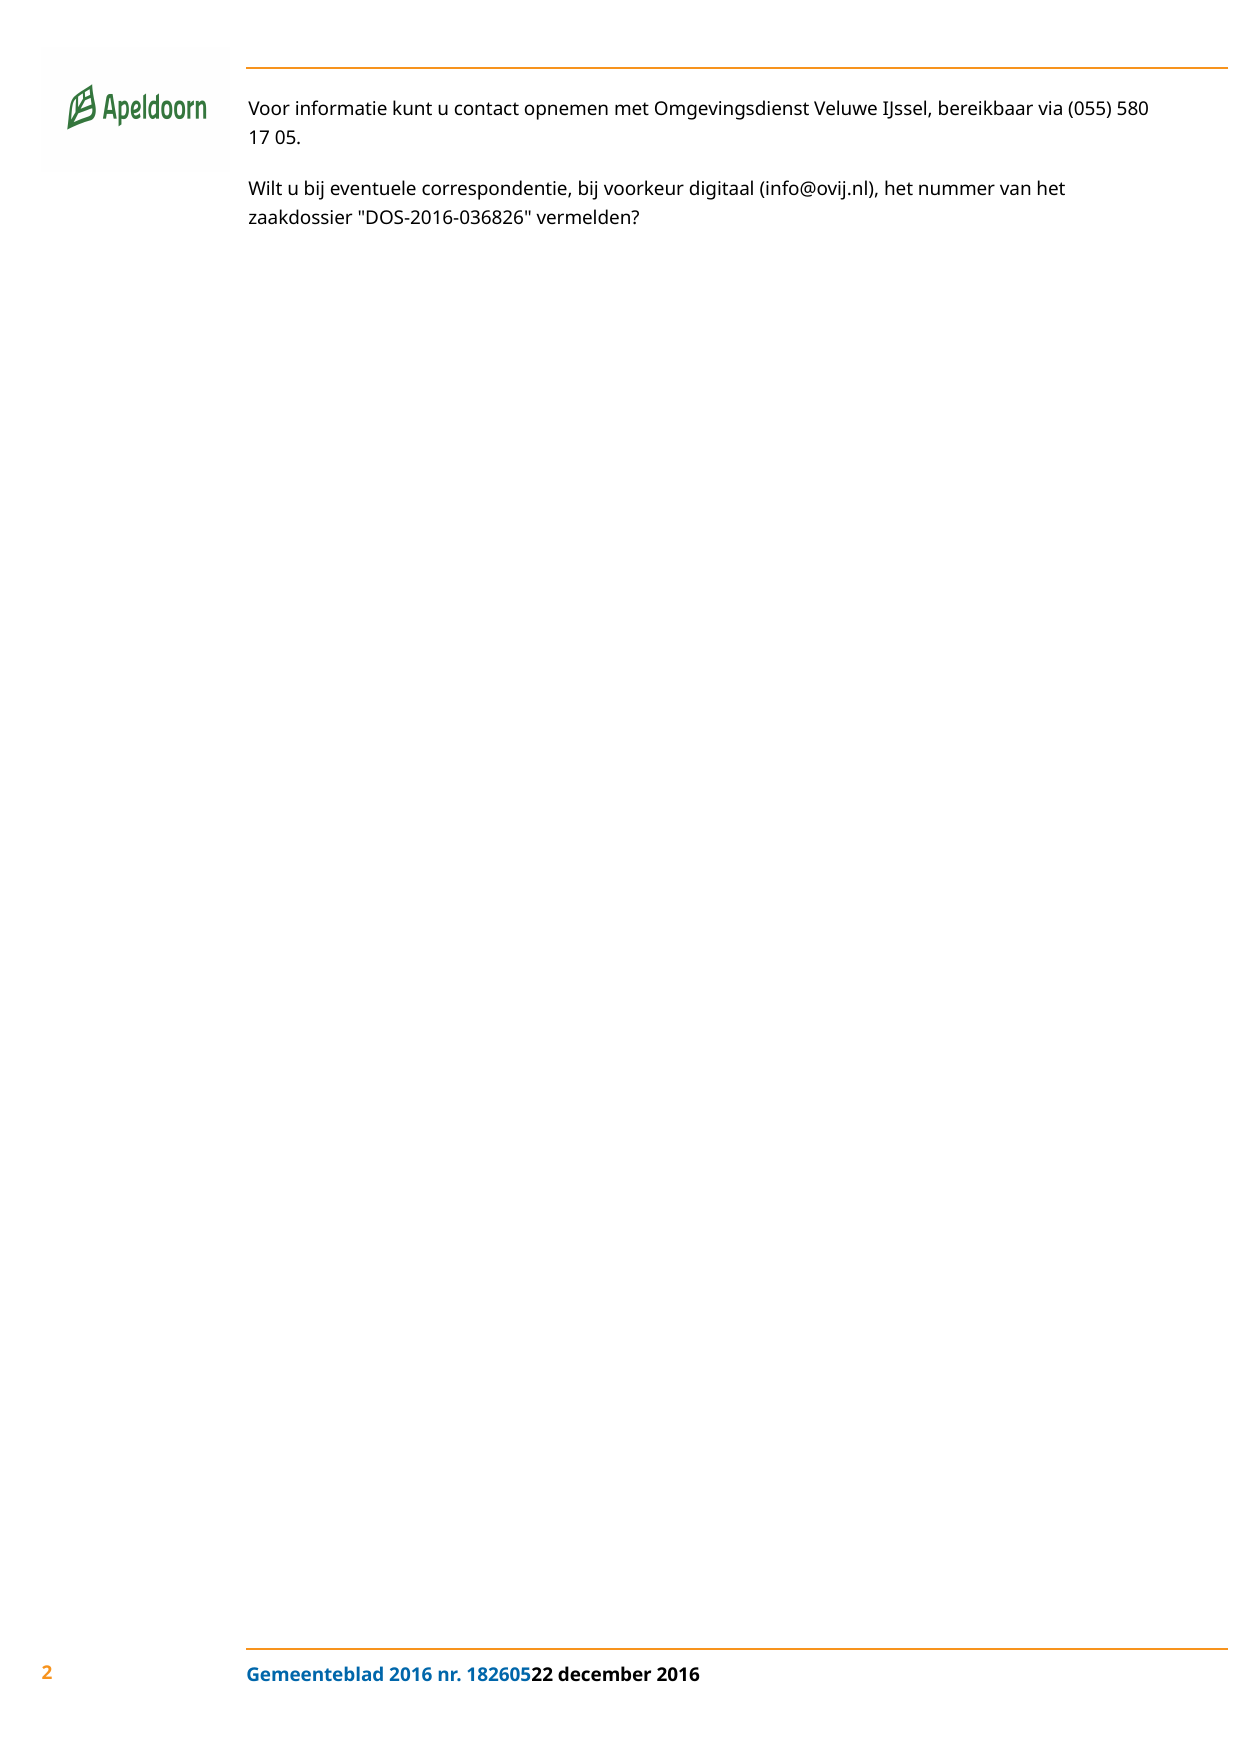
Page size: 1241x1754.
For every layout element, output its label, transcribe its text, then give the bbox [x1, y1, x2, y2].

picture [41, 47, 231, 172]
text Wilt u bij eventuele correspondentie, bij voorkeur digitaal (info@ovij.nl), het nummer van het zaakdossier "DOS-2016-036826" vermelden? [248, 175, 1152, 230]
text Voor informatie kunt u contact opnemen met Omgevingsdienst Veluwe IJssel, bereikbaar via (055) 580 17 05. [248, 95, 1152, 150]
